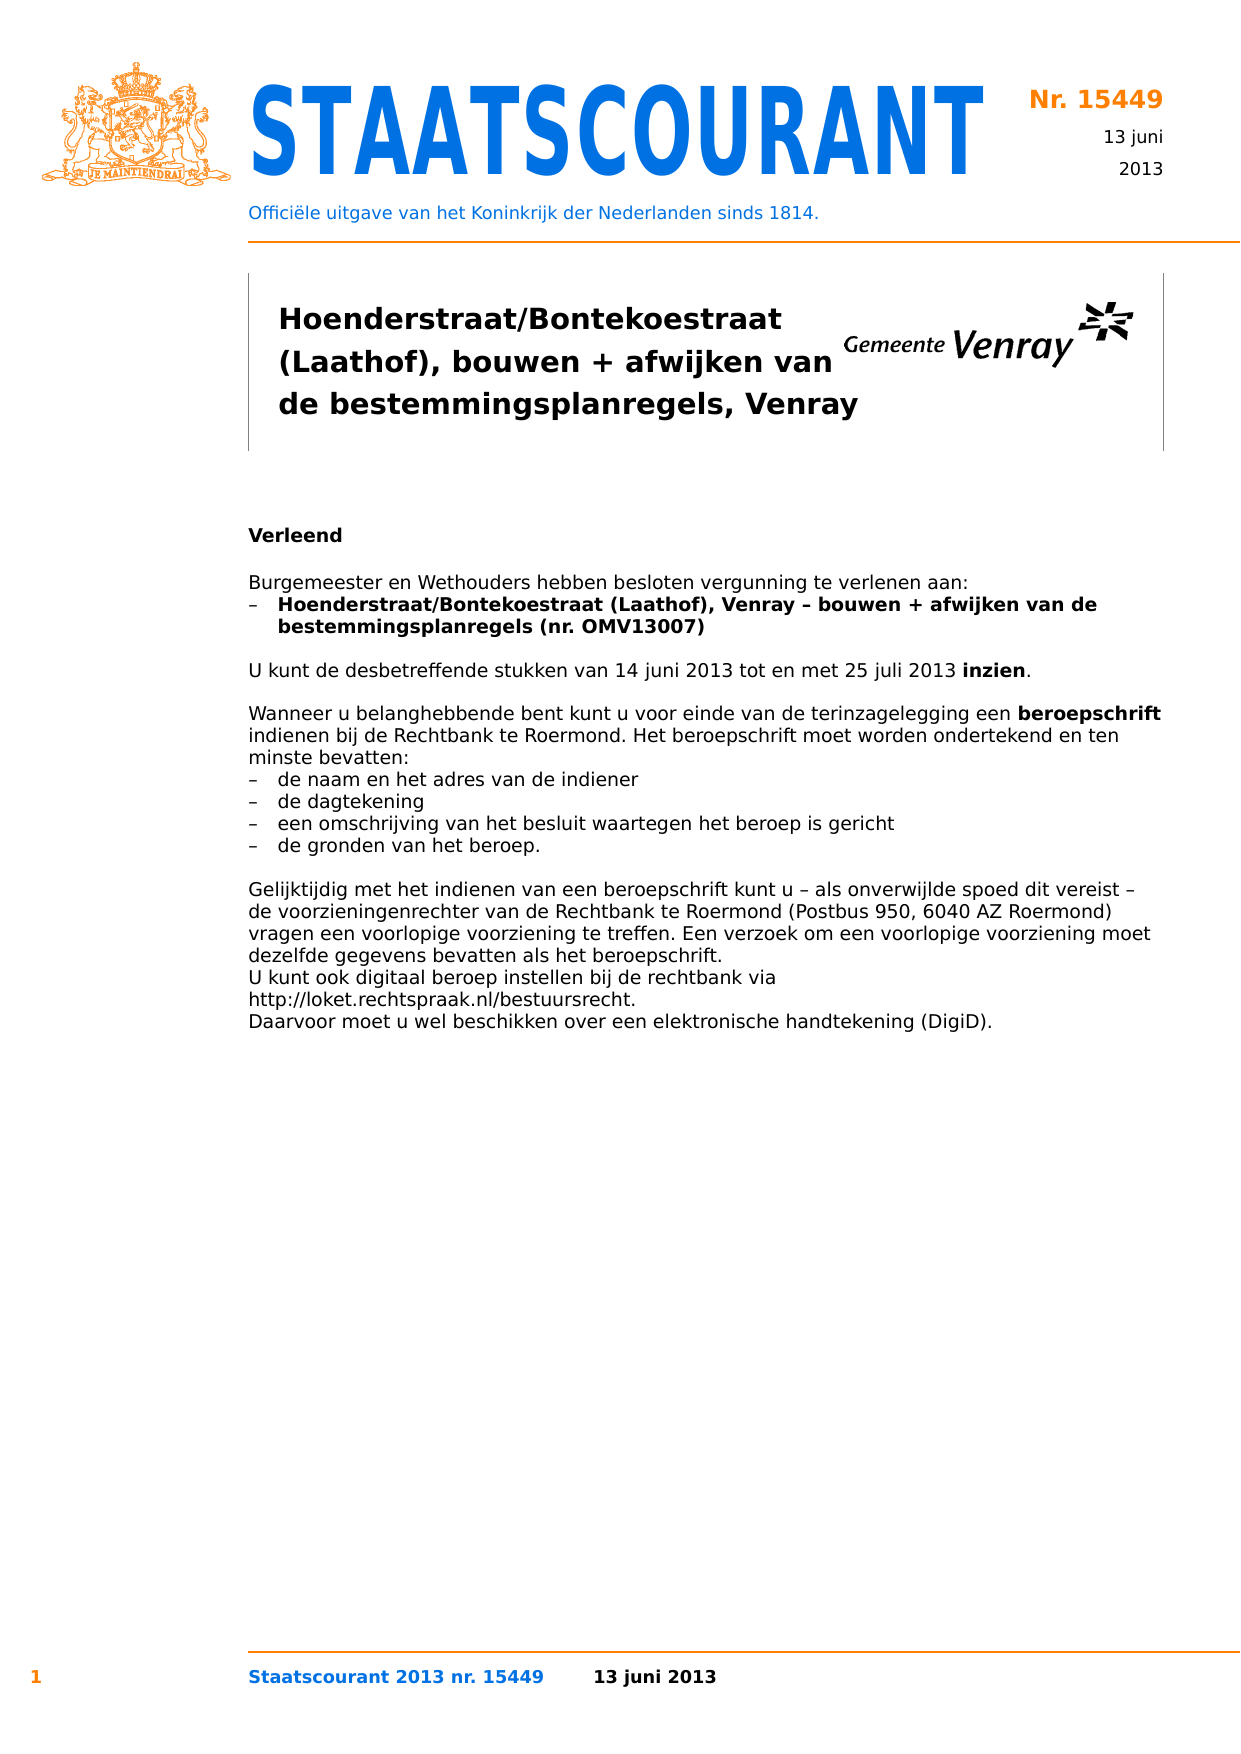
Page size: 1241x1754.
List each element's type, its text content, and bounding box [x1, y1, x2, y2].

subtitle Verleend [248, 525, 1163, 547]
text – Hoenderstraat/Bontekoestraat (Laathof), Venray – bouwen + afwijken van de bestemmingsplanregels (nr. OMV13007) [248, 594, 1163, 638]
table_header STAATSCOURANT [248, 62, 998, 203]
text – de naam en het adres van de indiener [248, 769, 1163, 791]
table_header Nr. 15449 [998, 62, 1240, 121]
text Gelijktijdig met het indienen van een beroepschrift kunt u – als onverwijlde spoed dit vereist – de voorzieningenrechter van de Rechtbank te Roermond (Postbus 950, 6040 AZ Roermond) vragen een voorlopige voorziening te treffen. Een verzoek om een voorlopige voorziening moet dezelfde gegevens bevatten als het beroepschrift. [248, 879, 1163, 967]
text U kunt de desbetreffende stukken van 14 juni 2013 tot en met 25 juli 2013 inzien. [248, 659, 1163, 681]
table_cell Officiële uitgave van het Koninkrijk der Nederlanden sinds 1814. [248, 203, 1240, 241]
text Wanneer u belanghebbende bent kunt u voor einde van de terinzagelegging een beroepschrift indienen bij de Rechtbank te Roermond. Het beroepschrift moet worden ondertekend en ten minste bevatten: [248, 703, 1163, 769]
text – de gronden van het beroep. [248, 835, 1163, 857]
text – de dagtekening [248, 791, 1163, 813]
text U kunt ook digitaal beroep instellen bij de rechtbank via http://loket.rechtspraak.nl/bestuursrecht. [248, 967, 1163, 1011]
text Daarvoor moet u wel beschikken over een elektronische handtekening (DigiD). [248, 1011, 1163, 1033]
picture [844, 302, 1134, 368]
subtitle Hoenderstraat/Bontekoestraat (Laathof), bouwen + afwijken van de bestemmingsplanregels, Venray [249, 273, 1163, 451]
table_header [25, 62, 248, 241]
table_cell 2013 [998, 153, 1240, 203]
picture [41, 62, 231, 186]
text – een omschrijving van het besluit waartegen het beroep is gericht [248, 813, 1163, 835]
text Burgemeester en Wethouders hebben besloten vergunning te verlenen aan: [248, 572, 1163, 594]
table_cell 13 juni [998, 121, 1240, 153]
